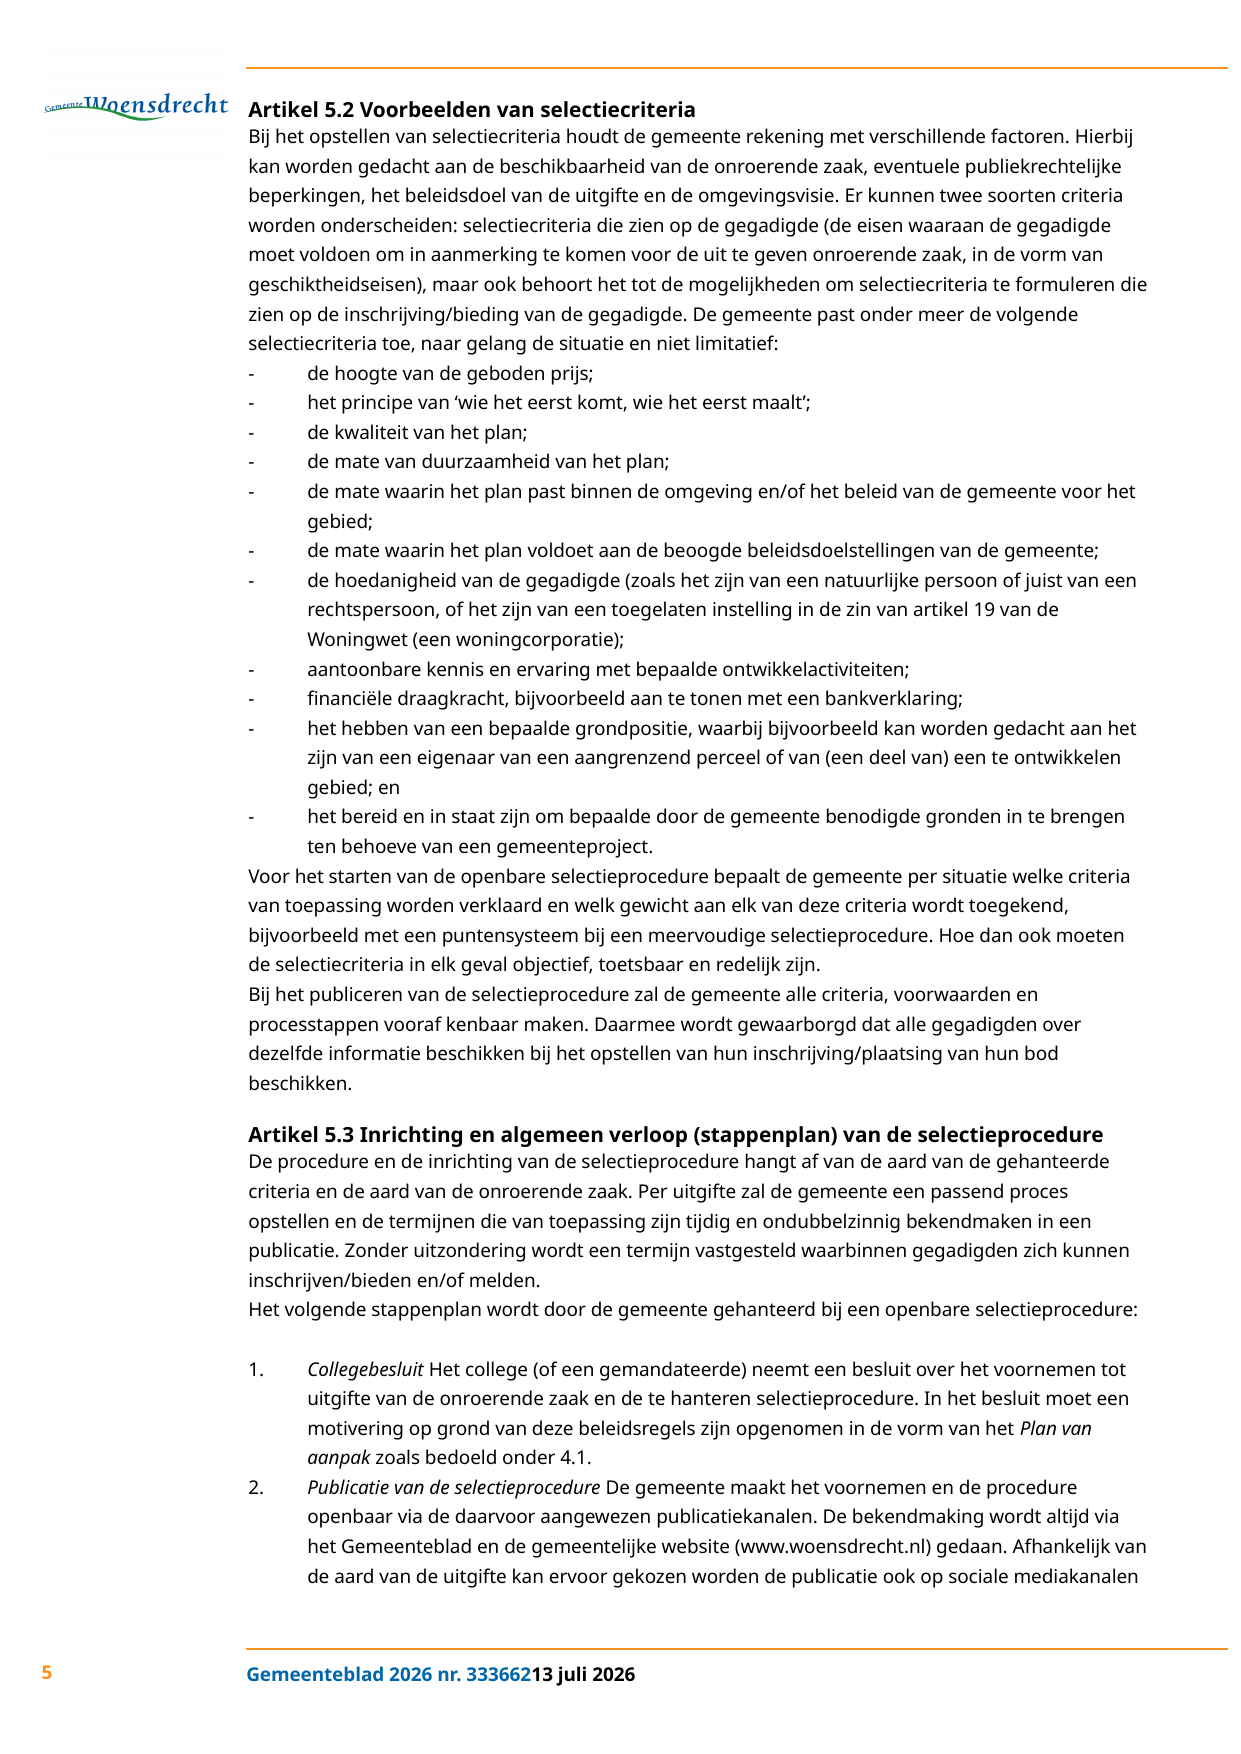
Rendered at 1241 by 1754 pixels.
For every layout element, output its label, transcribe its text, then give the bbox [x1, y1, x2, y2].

text Artikel 5.2 Voorbeelden van selectiecriteria [248, 95, 1152, 123]
list financiële draagkracht, bijvoorbeeld aan te tonen met een bankverklaring; [248, 685, 1152, 711]
text Het volgende stappenplan wordt door de gemeente gehanteerd bij een openbare selectieprocedure: [248, 1297, 1152, 1322]
text Bij het publiceren van de selectieprocedure zal de gemeente alle criteria, voorwaarden en processtappen vooraf kenbaar maken. Daarmee wordt gewaarborgd dat alle gegadigden over dezelfde informatie beschikken bij het opstellen van hun inschrijving/plaatsing van hun bod beschikken. [248, 981, 1152, 1096]
text De procedure en de inrichting van de selectieprocedure hangt af van de aard van de gehanteerde criteria en de aard van de onroerende zaak. Per uitgifte zal de gemeente een passend proces opstellen en de termijnen die van toepassing zijn tijdig en ondubbelzinnig bekendmaken in een publicatie. Zonder uitzondering wordt een termijn vastgesteld waarbinnen gegadigden zich kunnen inschrijven/bieden en/of melden. [248, 1149, 1152, 1293]
text Artikel 5.3 Inrichting en algemeen verloop (stappenplan) van de selectieprocedure [248, 1120, 1152, 1149]
list Collegebesluit Het college (of een gemandateerde) neemt een besluit over het voornemen tot uitgifte van de onroerende zaak en de te hanteren selectieprocedure. In het besluit moet een motivering op grond van deze beleidsregels zijn opgenomen in de vorm van het Plan van aanpak zoals bedoeld onder 4.1. [248, 1356, 1152, 1470]
list de mate waarin het plan voldoet aan de beoogde beleidsdoelstellingen van de gemeente; [248, 537, 1152, 563]
text Bij het opstellen van selectiecriteria houdt de gemeente rekening met verschillende factoren. Hierbij kan worden gedacht aan de beschikbaarheid van de onroerende zaak, eventuele publiekrechtelijke beperkingen, het beleidsdoel van de uitgifte en de omgevingsvisie. Er kunnen twee soorten criteria worden onderscheiden: selectiecriteria die zien op de gegadigde (de eisen waaraan de gegadigde moet voldoen om in aanmerking te komen voor de uit te geven onroerende zaak, in de vorm van geschiktheidseisen), maar ook behoort het tot de mogelijkheden om selectiecriteria te formuleren die zien op de inschrijving/bieding van de gegadigde. De gemeente past onder meer de volgende selectiecriteria toe, naar gelang de situatie en niet limitatief: [248, 123, 1152, 356]
list Publicatie van de selectieprocedure De gemeente maakt het voornemen en de procedure openbaar via de daarvoor aangewezen publicatiekanalen. De bekendmaking wordt altijd via het Gemeenteblad en de gemeentelijke website (www.woensdrecht.nl) gedaan. Afhankelijk van de aard van de uitgifte kan ervoor gekozen worden de publicatie ook op sociale mediakanalen [248, 1474, 1152, 1589]
list aantoonbare kennis en ervaring met bepaalde ontwikkelactiviteiten; [248, 656, 1152, 681]
picture [41, 47, 231, 172]
list het hebben van een bepaalde grondpositie, waarbij bijvoorbeeld kan worden gedacht aan het zijn van een eigenaar van een aangrenzend perceel of van (een deel van) een te ontwikkelen gebied; en [248, 715, 1152, 800]
text Voor het starten van de openbare selectieprocedure bepaalt de gemeente per situatie welke criteria van toepassing worden verklaard en welk gewicht aan elk van deze criteria wordt toegekend, bijvoorbeeld met een puntensysteem bij een meervoudige selectieprocedure. Hoe dan ook moeten de selectiecriteria in elk geval objectief, toetsbaar en redelijk zijn. [248, 863, 1152, 977]
list het bereid en in staat zijn om bepaalde door de gemeente benodigde gronden in te brengen ten behoeve van een gemeenteproject. [248, 804, 1152, 859]
list de kwaliteit van het plan; [248, 419, 1152, 445]
list de hoedanigheid van de gegadigde (zoals het zijn van een natuurlijke persoon of juist van een rechtspersoon, of het zijn van een toegelaten instelling in de zin van artikel 19 van de Woningwet (een woningcorporatie); [248, 567, 1152, 652]
list het principe van ‘wie het eerst komt, wie het eerst maalt’; [248, 389, 1152, 415]
list de hoogte van de geboden prijs; [248, 360, 1152, 386]
list de mate van duurzaamheid van het plan; [248, 449, 1152, 474]
list de mate waarin het plan past binnen de omgeving en/of het beleid van de gemeente voor het gebied; [248, 478, 1152, 533]
